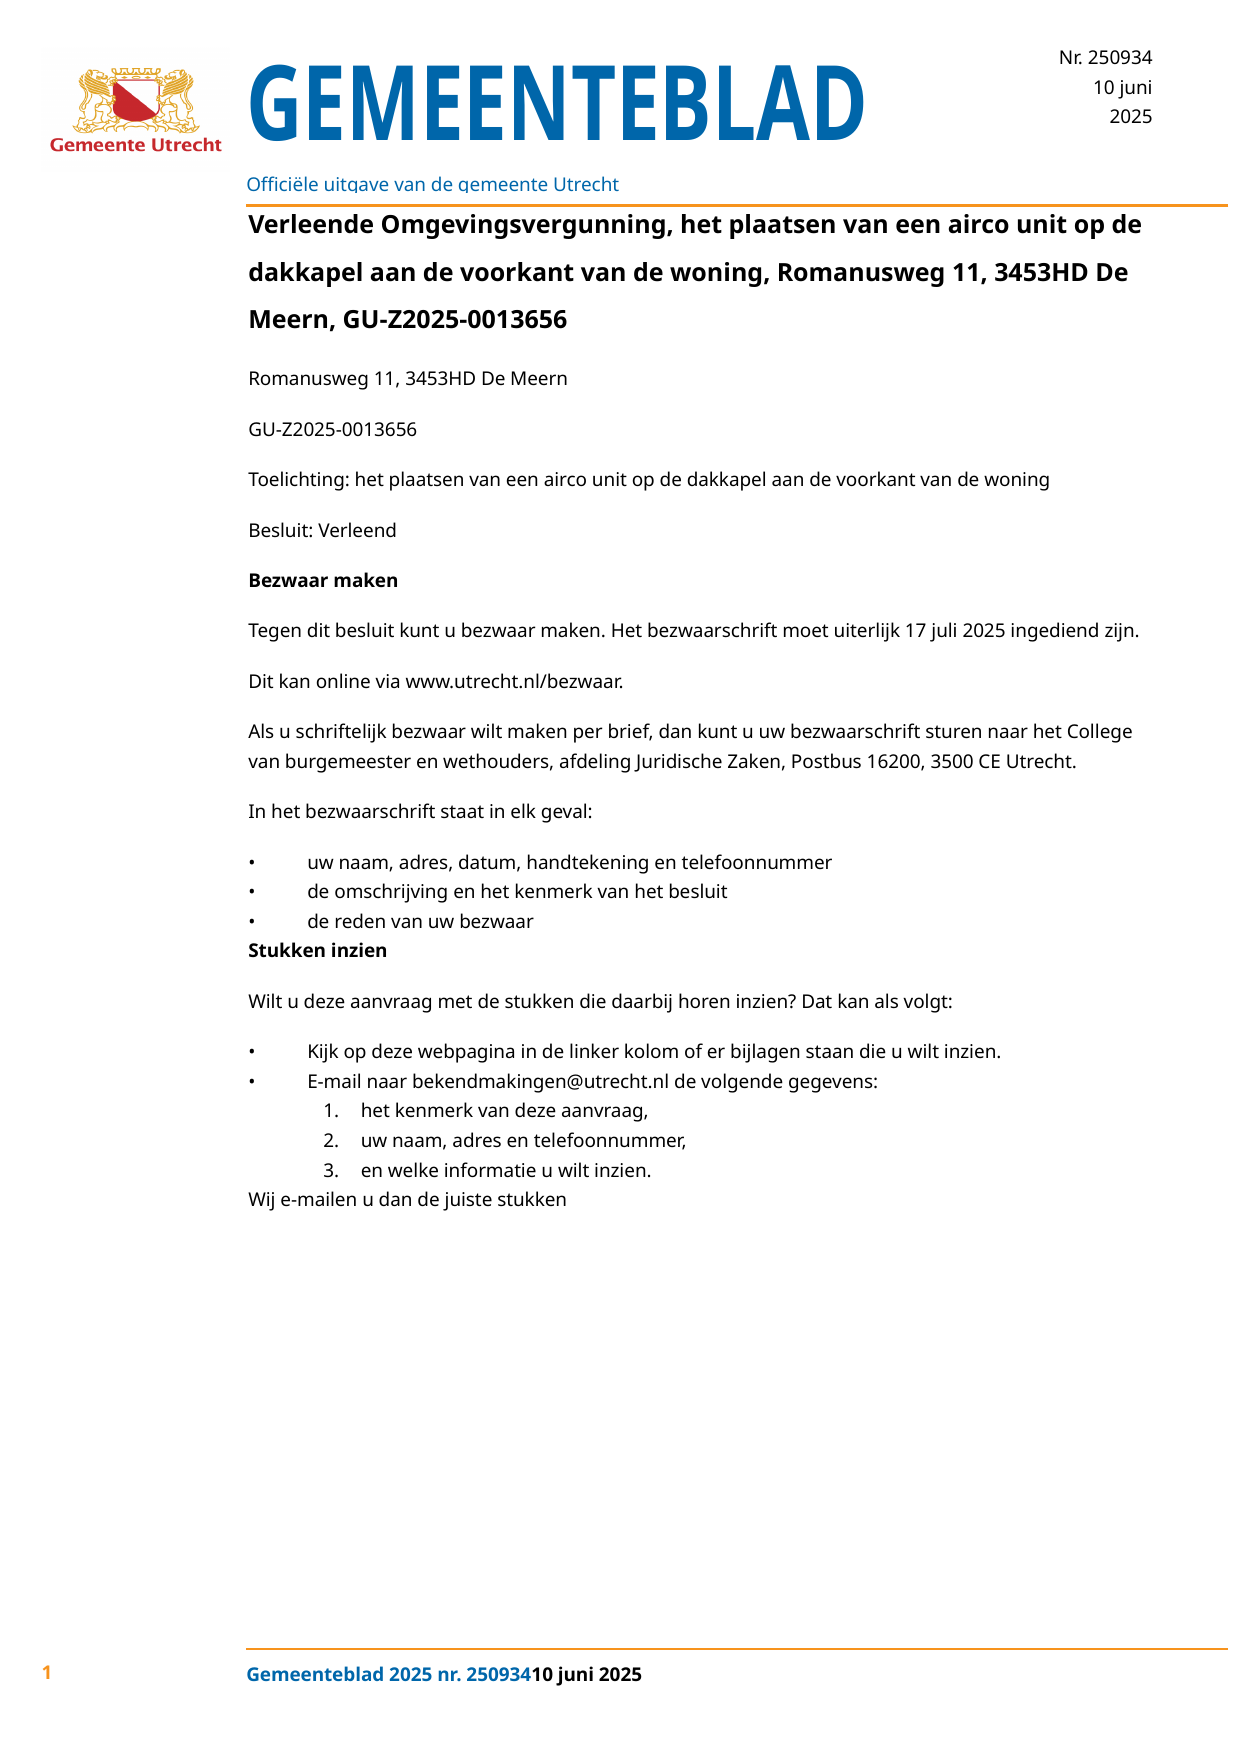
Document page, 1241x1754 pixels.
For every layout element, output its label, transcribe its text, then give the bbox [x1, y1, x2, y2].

text GU-Z2025-0013656 [248, 416, 1152, 442]
list Kijk op deze webpagina in de linker kolom of er bijlagen staan die u wilt inzien. [248, 1038, 1152, 1064]
text Tegen dit besluit kunt u bezwaar maken. Het bezwaarschrift moet uiterlijk 17 juli 2025 ingediend zijn. [248, 618, 1152, 643]
text Wilt u deze aanvraag met de stukken die daarbij horen inzien? Dat kan als volgt: [248, 988, 1152, 1014]
text Bezwaar maken [248, 567, 1152, 593]
text Dit kan online via www.utrecht.nl/bezwaar. [248, 668, 1152, 694]
text Wij e-mailen u dan de juiste stukken [248, 1186, 1152, 1212]
list de reden van uw bezwaar [248, 908, 1152, 934]
list het kenmerk van deze aanvraag, [323, 1098, 1152, 1123]
list de omschrijving en het kenmerk van het besluit [248, 878, 1152, 904]
list uw naam, adres, datum, handtekening en telefoonnummer [248, 849, 1152, 874]
text Toelichting: het plaatsen van een airco unit op de dakkapel aan de voorkant van de woning [248, 466, 1152, 492]
picture [41, 47, 231, 172]
list E-mail naar bekendmakingen@utrecht.nl de volgende gegevens: [248, 1068, 1152, 1094]
list uw naam, adres en telefoonnummer, [323, 1127, 1152, 1153]
text Besluit: Verleend [248, 517, 1152, 542]
text Romanusweg 11, 3453HD De Meern [248, 366, 1152, 391]
list en welke informatie u wilt inzien. [323, 1157, 1152, 1182]
text In het bezwaarschrift staat in elk geval: [248, 798, 1152, 824]
text Verleende Omgevingsvergunning, het plaatsen van een airco unit op de dakkapel aan de voorkant van de woning, Romanusweg 11, 3453HD De Meern, GU-Z2025-0013656 [248, 207, 1152, 336]
text Als u schriftelijk bezwaar wilt maken per brief, dan kunt u uw bezwaarschrift sturen naar het College van burgemeester en wethouders, afdeling Juridische Zaken, Postbus 16200, 3500 CE Utrecht. [248, 718, 1152, 774]
text Stukken inzien [248, 938, 1152, 963]
